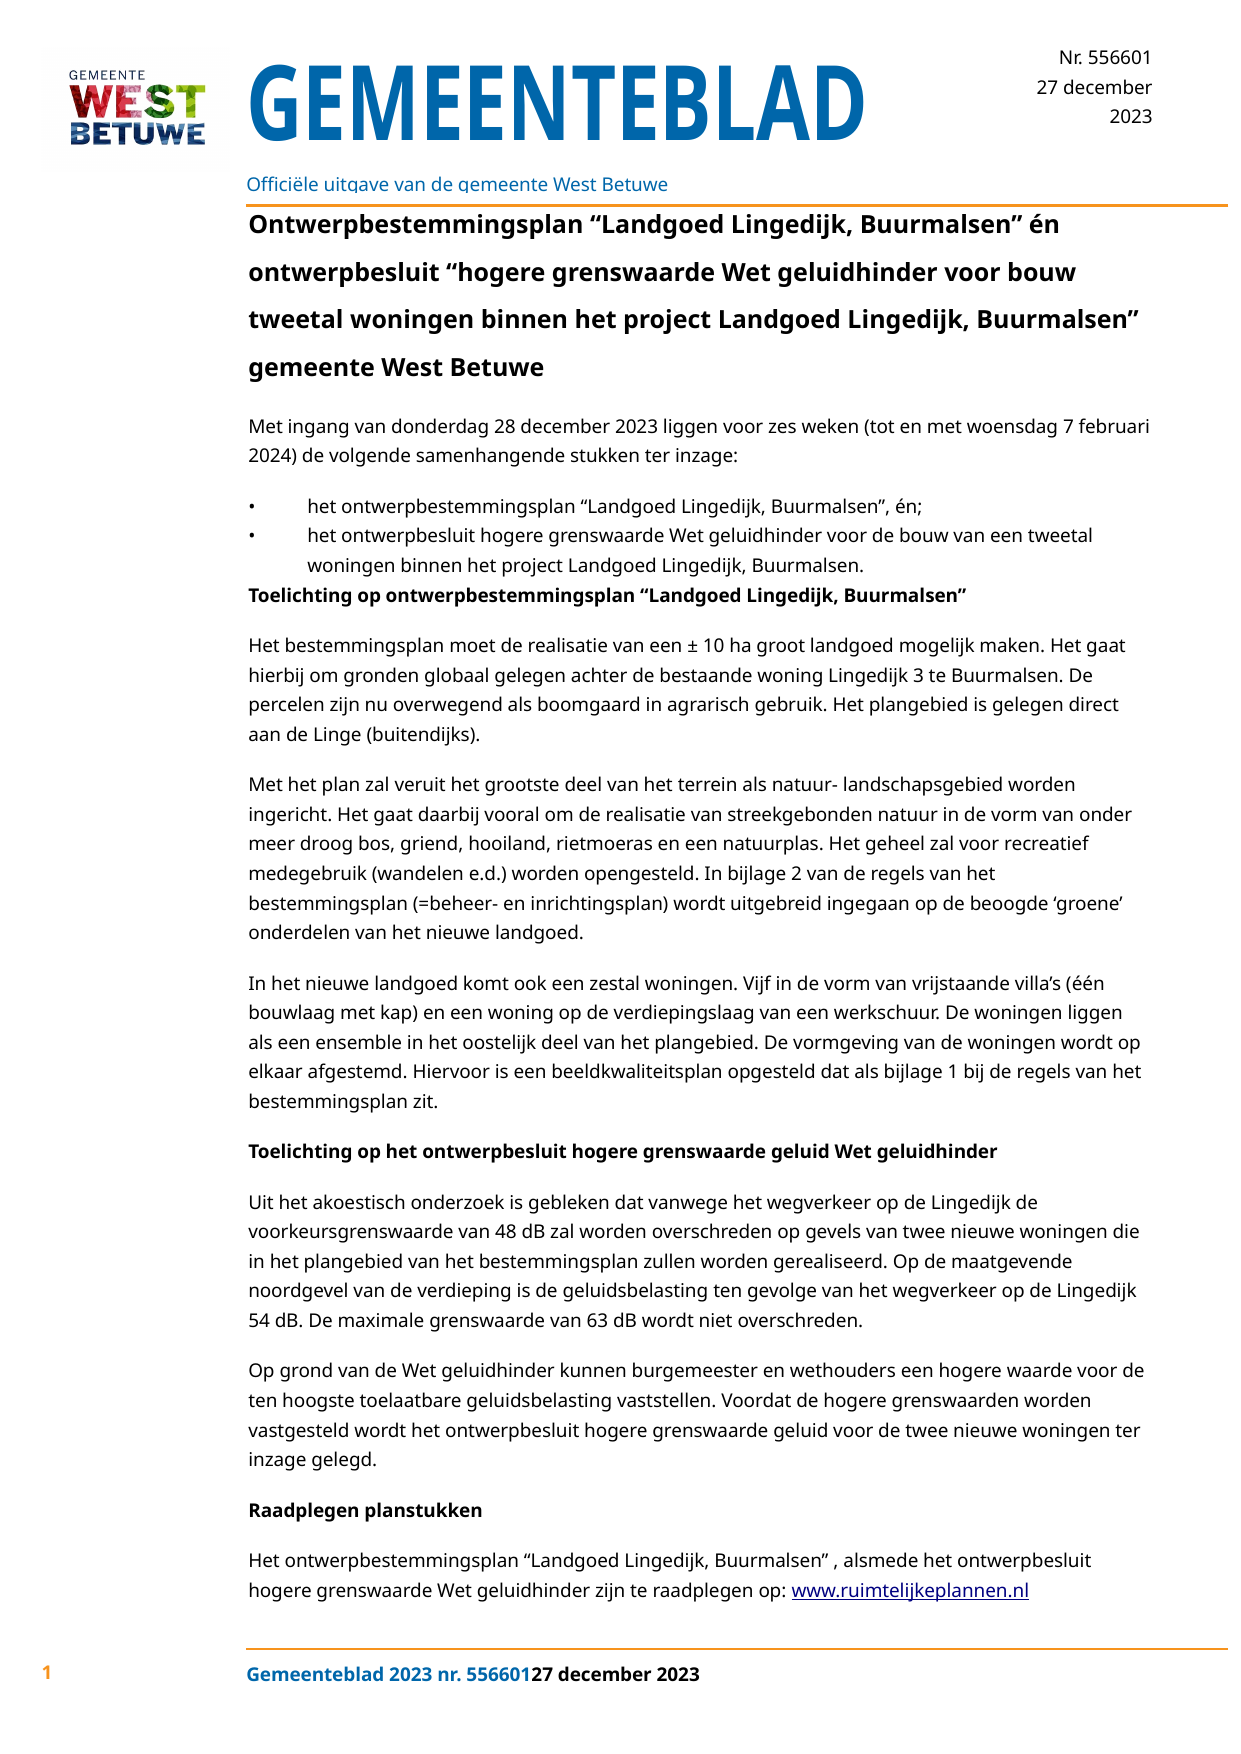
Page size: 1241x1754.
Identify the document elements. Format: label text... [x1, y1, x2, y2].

text Toelichting op het ontwerpbesluit hogere grenswaarde geluid Wet geluidhinder [248, 1138, 1152, 1164]
text Raadplegen planstukken [248, 1497, 1152, 1523]
text Ontwerpbestemmingsplan “Landgoed Lingedijk, Buurmalsen” én ontwerpbesluit “hogere grenswaarde Wet geluidhinder voor bouw tweetal woningen binnen het project Landgoed Lingedijk, Buurmalsen” gemeente West Betuwe [248, 207, 1152, 384]
text Uit het akoestisch onderzoek is gebleken dat vanwege het wegverkeer op de Lingedijk de voorkeursgrenswaarde van 48 dB zal worden overschreden op gevels van twee nieuwe woningen die in het plangebied van het bestemmingsplan zullen worden gerealiseerd. Op de maatgevende noordgevel van de verdieping is de geluidsbelasting ten gevolge van het wegverkeer op de Lingedijk 54 dB. De maximale grenswaarde van 63 dB wordt niet overschreden. [248, 1189, 1152, 1333]
text Toelichting op ontwerpbestemmingsplan “Landgoed Lingedijk, Buurmalsen” [248, 582, 1152, 608]
text Op grond van de Wet geluidhinder kunnen burgemeester en wethouders een hogere waarde voor de ten hoogste toelaatbare geluidsbelasting vaststellen. Voordat de hogere grenswaarden worden vastgesteld wordt het ontwerpbesluit hogere grenswaarde geluid voor de twee nieuwe woningen ter inzage gelegd. [248, 1358, 1152, 1472]
picture [41, 47, 231, 172]
text Het bestemmingsplan moet de realisatie van een ± 10 ha groot landgoed mogelijk maken. Het gaat hierbij om gronden globaal gelegen achter de bestaande woning Lingedijk 3 te Buurmalsen. De percelen zijn nu overwegend als boomgaard in agrarisch gebruik. Het plangebied is gelegen direct aan de Linge (buitendijks). [248, 632, 1152, 747]
list het ontwerpbesluit hogere grenswaarde Wet geluidhinder voor de bouw van een tweetal woningen binnen het project Landgoed Lingedijk, Buurmalsen. [248, 523, 1152, 578]
text Het ontwerpbestemmingsplan “Landgoed Lingedijk, Buurmalsen” , alsmede het ontwerpbesluit hogere grenswaarde Wet geluidhinder zijn te raadplegen op: www.ruimtelijkeplannen.nl [248, 1547, 1152, 1603]
list het ontwerpbestemmingsplan “Landgoed Lingedijk, Buurmalsen”, én; [248, 493, 1152, 519]
text In het nieuwe landgoed komt ook een zestal woningen. Vijf in de vorm van vrijstaande villa’s (één bouwlaag met kap) en een woning op de verdiepingslaag van een werkschuur. De woningen liggen als een ensemble in het oostelijk deel van het plangebied. De vormgeving van de woningen wordt op elkaar afgestemd. Hiervoor is een beeldkwaliteitsplan opgesteld dat als bijlage 1 bij de regels van het bestemmingsplan zit. [248, 970, 1152, 1114]
text Met het plan zal veruit het grootste deel van het terrein als natuur- landschapsgebied worden ingericht. Het gaat daarbij vooral om de realisatie van streekgebonden natuur in de vorm van onder meer droog bos, griend, hooiland, rietmoeras en een natuurplas. Het geheel zal voor recreatief medegebruik (wandelen e.d.) worden opengesteld. In bijlage 2 van de regels van het bestemmingsplan (=beheer- en inrichtingsplan) wordt uitgebreid ingegaan op de beoogde ‘groene’ onderdelen van het nieuwe landgoed. [248, 771, 1152, 945]
text Met ingang van donderdag 28 december 2023 liggen voor zes weken (tot en met woensdag 7 februari 2024) de volgende samenhangende stukken ter inzage: [248, 413, 1152, 468]
